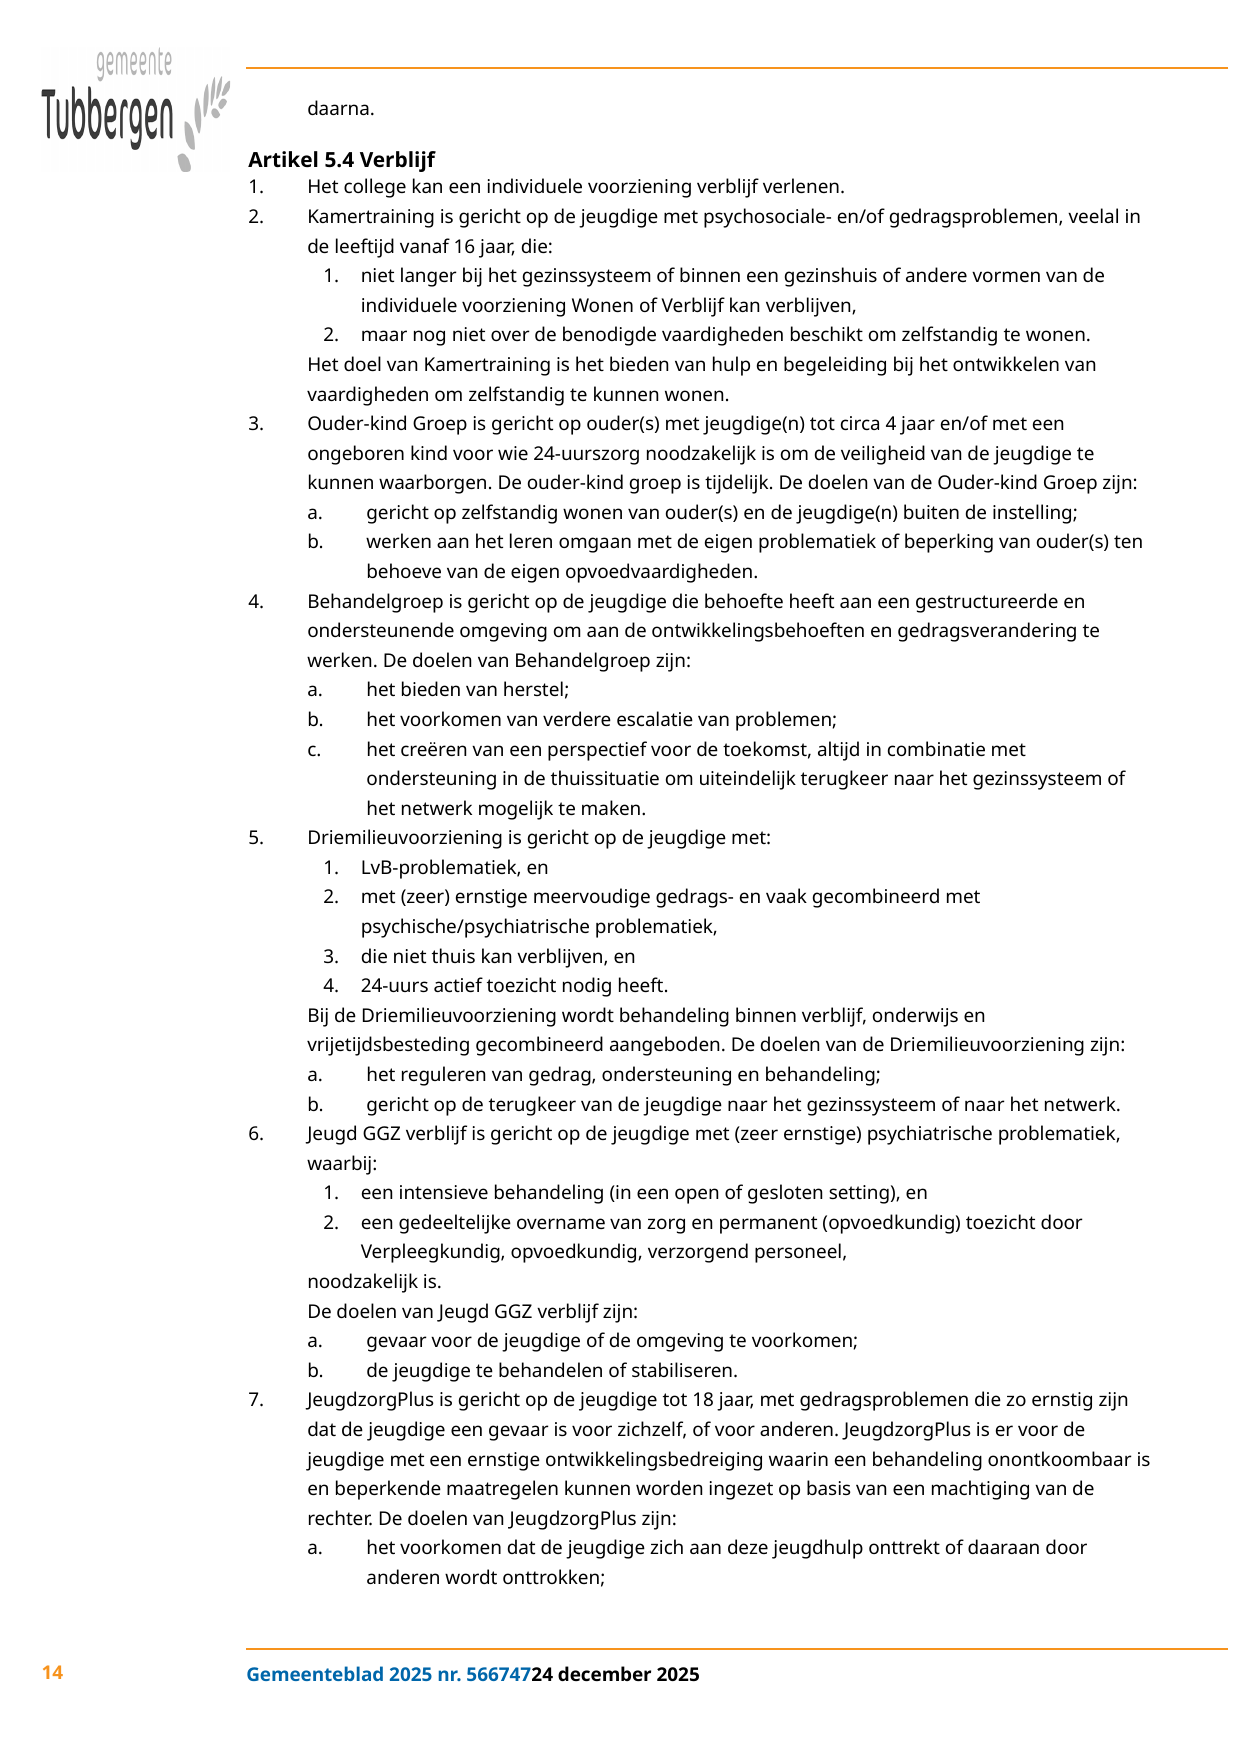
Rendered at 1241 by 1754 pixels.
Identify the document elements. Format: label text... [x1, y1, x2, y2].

list noodzakelijk is. [248, 1268, 1152, 1294]
list JeugdzorgPlus is gericht op de jeugdige tot 18 jaar, met gedragsproblemen die zo ernstig zijn dat de jeugdige een gevaar is voor zichzelf, of voor anderen. JeugdzorgPlus is er voor de jeugdige met een ernstige ontwikkelingsbedreiging waarin een behandeling onontkoombaar is en beperkende maatregelen kunnen worden ingezet op basis van een machtiging van de rechter. De doelen van JeugdzorgPlus zijn: [248, 1387, 1152, 1531]
list het voorkomen van verdere escalatie van problemen; [307, 706, 1152, 732]
list het voorkomen dat de jeugdige zich aan deze jeugdhulp onttrekt of daaraan door anderen wordt onttrokken; [307, 1534, 1152, 1590]
text Artikel 5.4 Verblijf [248, 145, 1152, 174]
list Het college kan een individuele voorziening verblijf verlenen. [248, 174, 1152, 199]
list werken aan het leren omgaan met de eigen problematiek of beperking van ouder(s) ten behoeve van de eigen opvoedvaardigheden. [307, 529, 1152, 584]
list die niet thuis kan verblijven, en [323, 943, 1152, 968]
list gericht op zelfstandig wonen van ouder(s) en de jeugdige(n) buiten de instelling; [307, 499, 1152, 525]
picture [41, 47, 231, 172]
list Behandelgroep is gericht op de jeugdige die behoefte heeft aan een gestructureerde en ondersteunende omgeving om aan de ontwikkelingsbehoeften en gedragsverandering te werken. De doelen van Behandelgroep zijn: [248, 588, 1152, 673]
list de jeugdige te behandelen of stabiliseren. [307, 1357, 1152, 1383]
list een gedeeltelijke overname van zorg en permanent (opvoedkundig) toezicht door Verpleegkundig, opvoedkundig, verzorgend personeel, [323, 1209, 1152, 1264]
list niet langer bij het gezinssysteem of binnen een gezinshuis of andere vormen van de individuele voorziening Wonen of Verblijf kan verblijven, [323, 262, 1152, 318]
list gevaar voor de jeugdige of de omgeving te voorkomen; [307, 1327, 1152, 1353]
list Jeugd GGZ verblijf is gericht op de jeugdige met (zeer ernstige) psychiatrische problematiek, waarbij: [248, 1120, 1152, 1176]
list maar nog niet over de benodigde vaardigheden beschikt om zelfstandig te wonen. [323, 322, 1152, 347]
list Ouder-kind Groep is gericht op ouder(s) met jeugdige(n) tot circa 4 jaar en/of met een ongeboren kind voor wie 24-uurszorg noodzakelijk is om de veiligheid van de jeugdige te kunnen waarborgen. De ouder-kind groep is tijdelijk. De doelen van de Ouder-kind Groep zijn: [248, 410, 1152, 495]
list Driemilieuvoorziening is gericht op de jeugdige met: [248, 824, 1152, 850]
list Kamertraining is gericht op de jeugdige met psychosociale- en/of gedragsproblemen, veelal in de leeftijd vanaf 16 jaar, die: [248, 203, 1152, 258]
list het reguleren van gedrag, ondersteuning en behandeling; [307, 1061, 1152, 1087]
list het bieden van herstel; [307, 677, 1152, 702]
list gericht op de terugkeer van de jeugdige naar het gezinssysteem of naar het netwerk. [307, 1091, 1152, 1116]
list Het doel van Kamertraining is het bieden van hulp en begeleiding bij het ontwikkelen van vaardigheden om zelfstandig te kunnen wonen. [248, 351, 1152, 406]
list een intensieve behandeling (in een open of gesloten setting), en [323, 1179, 1152, 1205]
list met (zeer) ernstige meervoudige gedrags- en vaak gecombineerd met psychische/psychiatrische problematiek, [323, 884, 1152, 939]
list 24-uurs actief toezicht nodig heeft. [323, 972, 1152, 998]
list het creëren van een perspectief voor de toekomst, altijd in combinatie met ondersteuning in de thuissituatie om uiteindelijk terugkeer naar het gezinssysteem of het netwerk mogelijk te maken. [307, 736, 1152, 821]
list LvB-problematiek, en [323, 854, 1152, 880]
list Bij de Driemilieuvoorziening wordt behandeling binnen verblijf, onderwijs en vrijetijdsbesteding gecombineerd aangeboden. De doelen van de Driemilieuvoorziening zijn: [248, 1002, 1152, 1057]
list De doelen van Jeugd GGZ verblijf zijn: [248, 1298, 1152, 1323]
list daarna. [248, 95, 1152, 121]
